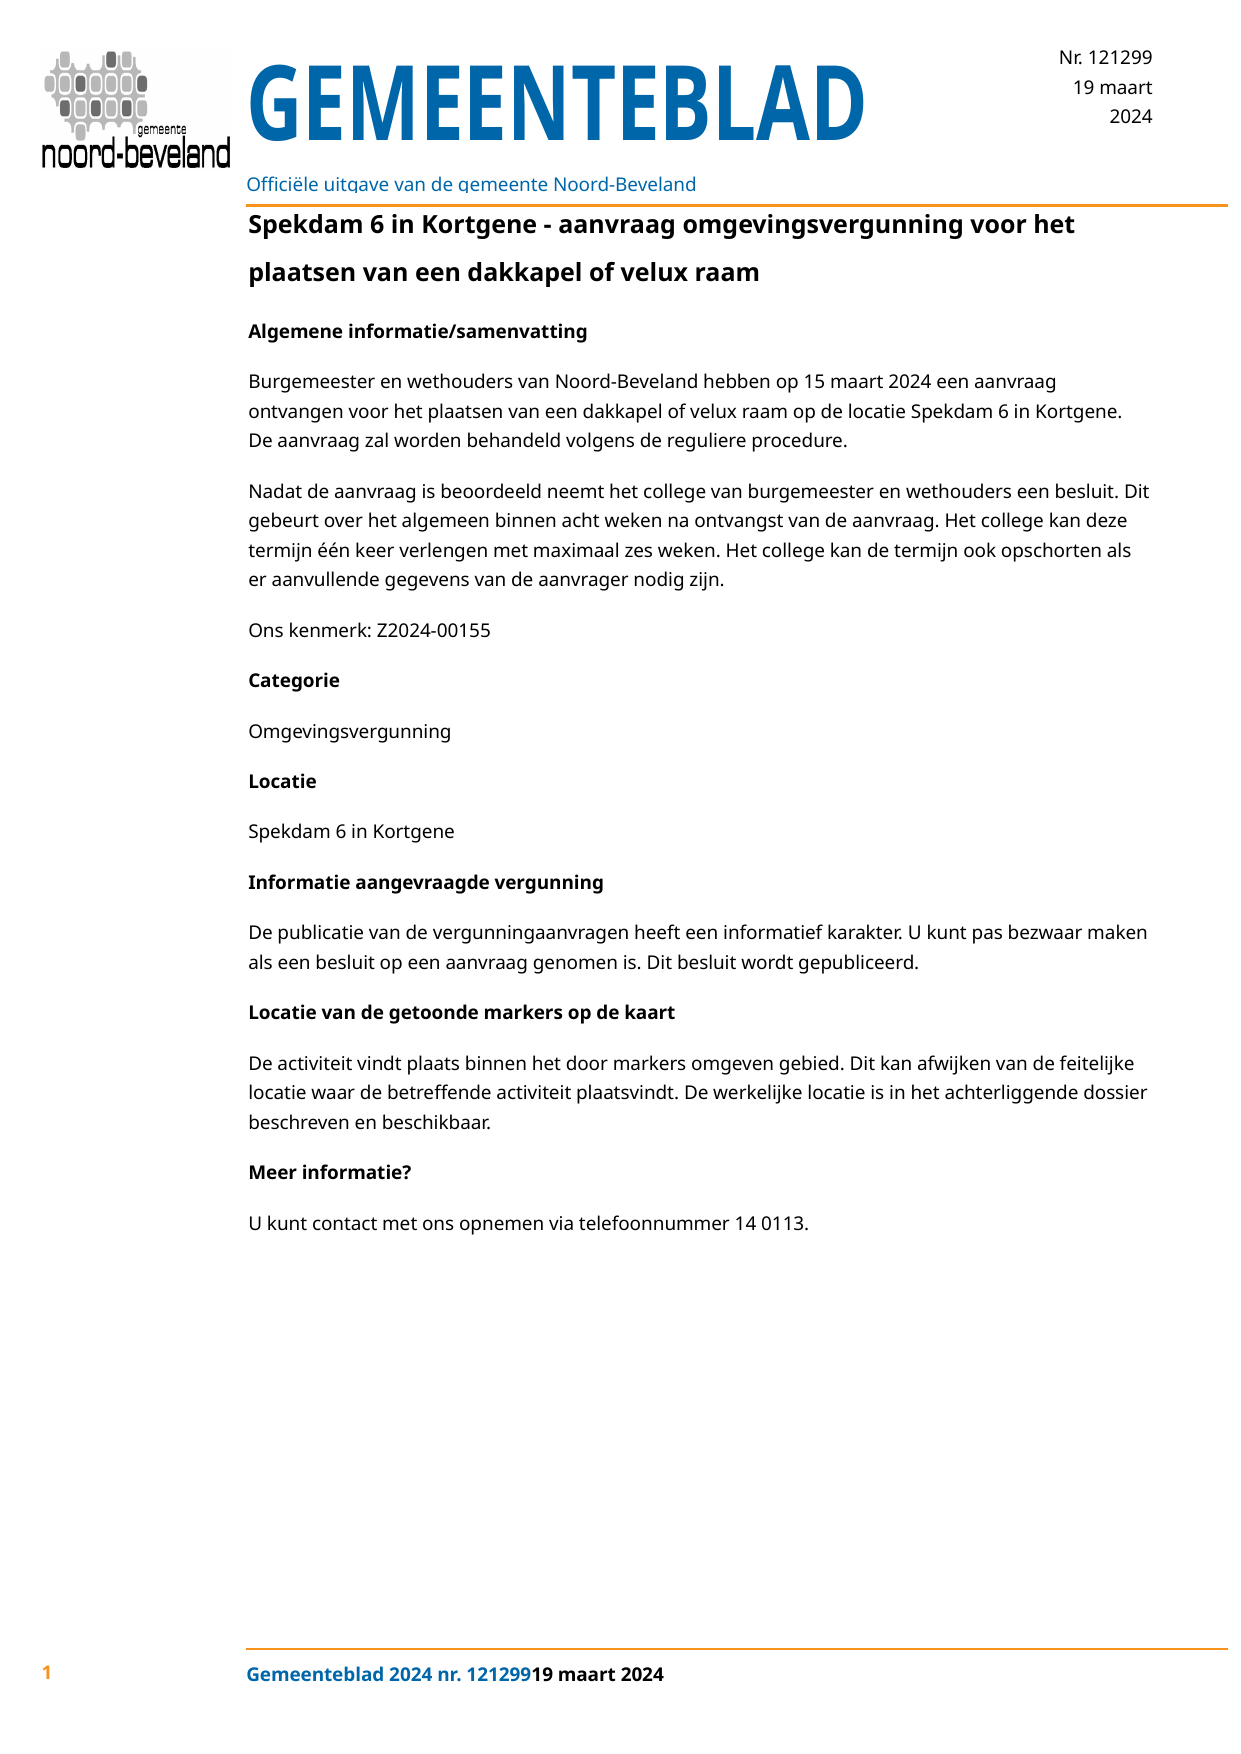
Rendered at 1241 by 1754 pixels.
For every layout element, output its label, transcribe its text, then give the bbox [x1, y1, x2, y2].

text Informatie aangevraagde vergunning [248, 869, 1152, 895]
text De activiteit vindt plaats binnen het door markers omgeven gebied. Dit kan afwijken van de feitelijke locatie waar de betreffende activiteit plaatsvindt. De werkelijke locatie is in het achterliggende dossier beschreven en beschikbaar. [248, 1050, 1152, 1135]
text Nadat de aanvraag is beoordeeld neemt het college van burgemeester en wethouders een besluit. Dit gebeurt over het algemeen binnen acht weken na ontvangst van de aanvraag. Het college kan deze termijn één keer verlengen met maximaal zes weken. Het college kan de termijn ook opschorten als er aanvullende gegevens van de aanvrager nodig zijn. [248, 478, 1152, 592]
text Spekdam 6 in Kortgene - aanvraag omgevingsvergunning voor het plaatsen van een dakkapel of velux raam [248, 207, 1152, 288]
picture [41, 47, 231, 172]
text Burgemeester en wethouders van Noord-Beveland hebben op 15 maart 2024 een aanvraag ontvangen voor het plaatsen van een dakkapel of velux raam op de locatie Spekdam 6 in Kortgene. De aanvraag zal worden behandeld volgens de reguliere procedure. [248, 368, 1152, 453]
text Categorie [248, 667, 1152, 693]
text Algemene informatie/samenvatting [248, 318, 1152, 344]
text De publicatie van de vergunningaanvragen heeft een informatief karakter. U kunt pas bezwaar maken als een besluit op een aanvraag genomen is. Dit besluit wordt gepubliceerd. [248, 919, 1152, 975]
text Locatie van de getoonde markers op de kaart [248, 999, 1152, 1025]
text Ons kenmerk: Z2024-00155 [248, 617, 1152, 643]
text Spekdam 6 in Kortgene [248, 819, 1152, 844]
text Omgevingsvergunning [248, 718, 1152, 744]
text Meer informatie? [248, 1159, 1152, 1185]
text Locatie [248, 768, 1152, 794]
text U kunt contact met ons opnemen via telefoonnummer 14 0113. [248, 1210, 1152, 1236]
